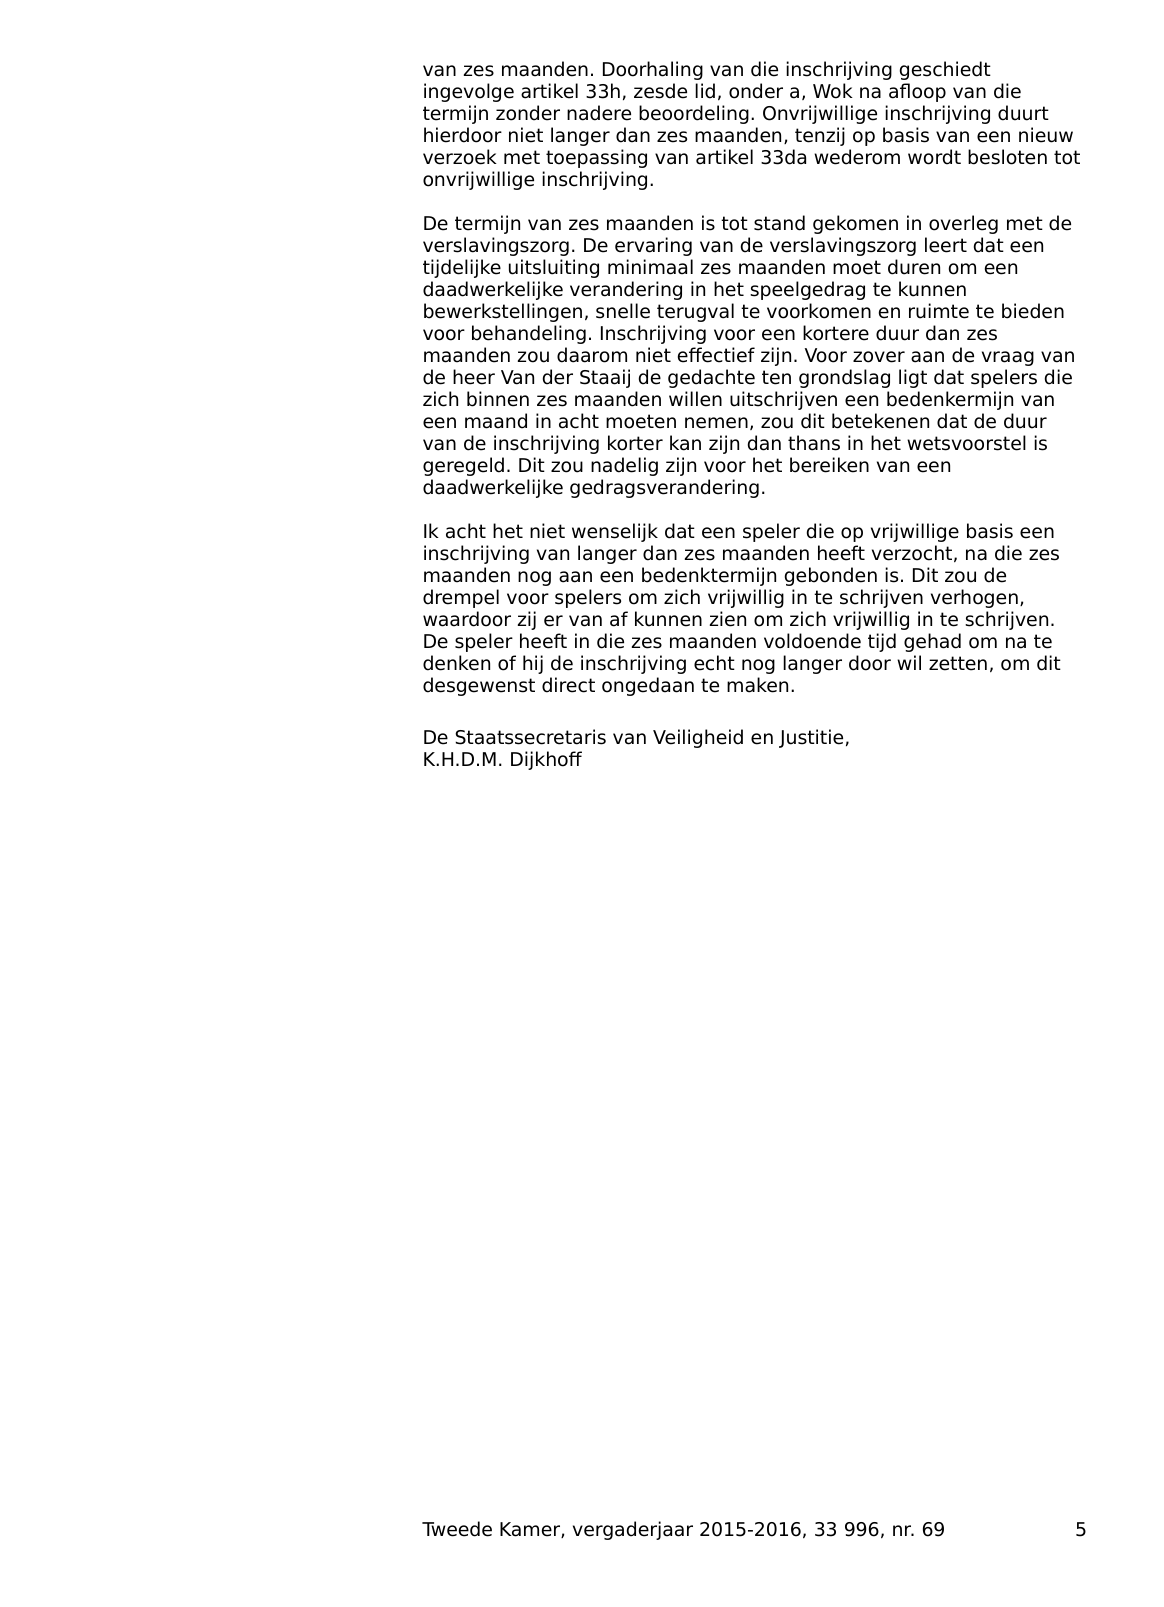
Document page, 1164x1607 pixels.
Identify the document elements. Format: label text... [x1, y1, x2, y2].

text De Staatssecretaris van Veiligheid en Justitie, K.H.D.M. Dijkhoff [422, 727, 1087, 771]
text van zes maanden. Doorhaling van die inschrijving geschiedt ingevolge artikel 33h, zesde lid, onder a, Wok na afloop van die termijn zonder nadere beoordeling. Onvrijwillige inschrijving duurt hierdoor niet langer dan zes maanden, tenzij op basis van een nieuw verzoek met toepassing van artikel 33da wederom wordt besloten tot onvrijwillige inschrijving. [422, 59, 1087, 191]
text De termijn van zes maanden is tot stand gekomen in overleg met de verslavingszorg. De ervaring van de verslavingszorg leert dat een tijdelijke uitsluiting minimaal zes maanden moet duren om een daadwerkelijke verandering in het speelgedrag te kunnen bewerkstellingen, snelle terugval te voorkomen en ruimte te bieden voor behandeling. Inschrijving voor een kortere duur dan zes maanden zou daarom niet effectief zijn. Voor zover aan de vraag van de heer Van der Staaij de gedachte ten grondslag ligt dat spelers die zich binnen zes maanden willen uitschrijven een bedenkermijn van een maand in acht moeten nemen, zou dit betekenen dat de duur van de inschrijving korter kan zijn dan thans in het wetsvoorstel is geregeld. Dit zou nadelig zijn voor het bereiken van een daadwerkelijke gedragsverandering. [422, 213, 1087, 499]
text Ik acht het niet wenselijk dat een speler die op vrijwillige basis een inschrijving van langer dan zes maanden heeft verzocht, na die zes maanden nog aan een bedenktermijn gebonden is. Dit zou de drempel voor spelers om zich vrijwillig in te schrijven verhogen, waardoor zij er van af kunnen zien om zich vrijwillig in te schrijven. De speler heeft in die zes maanden voldoende tijd gehad om na te denken of hij de inschrijving echt nog langer door wil zetten, om dit desgewenst direct ongedaan te maken. [422, 521, 1087, 697]
